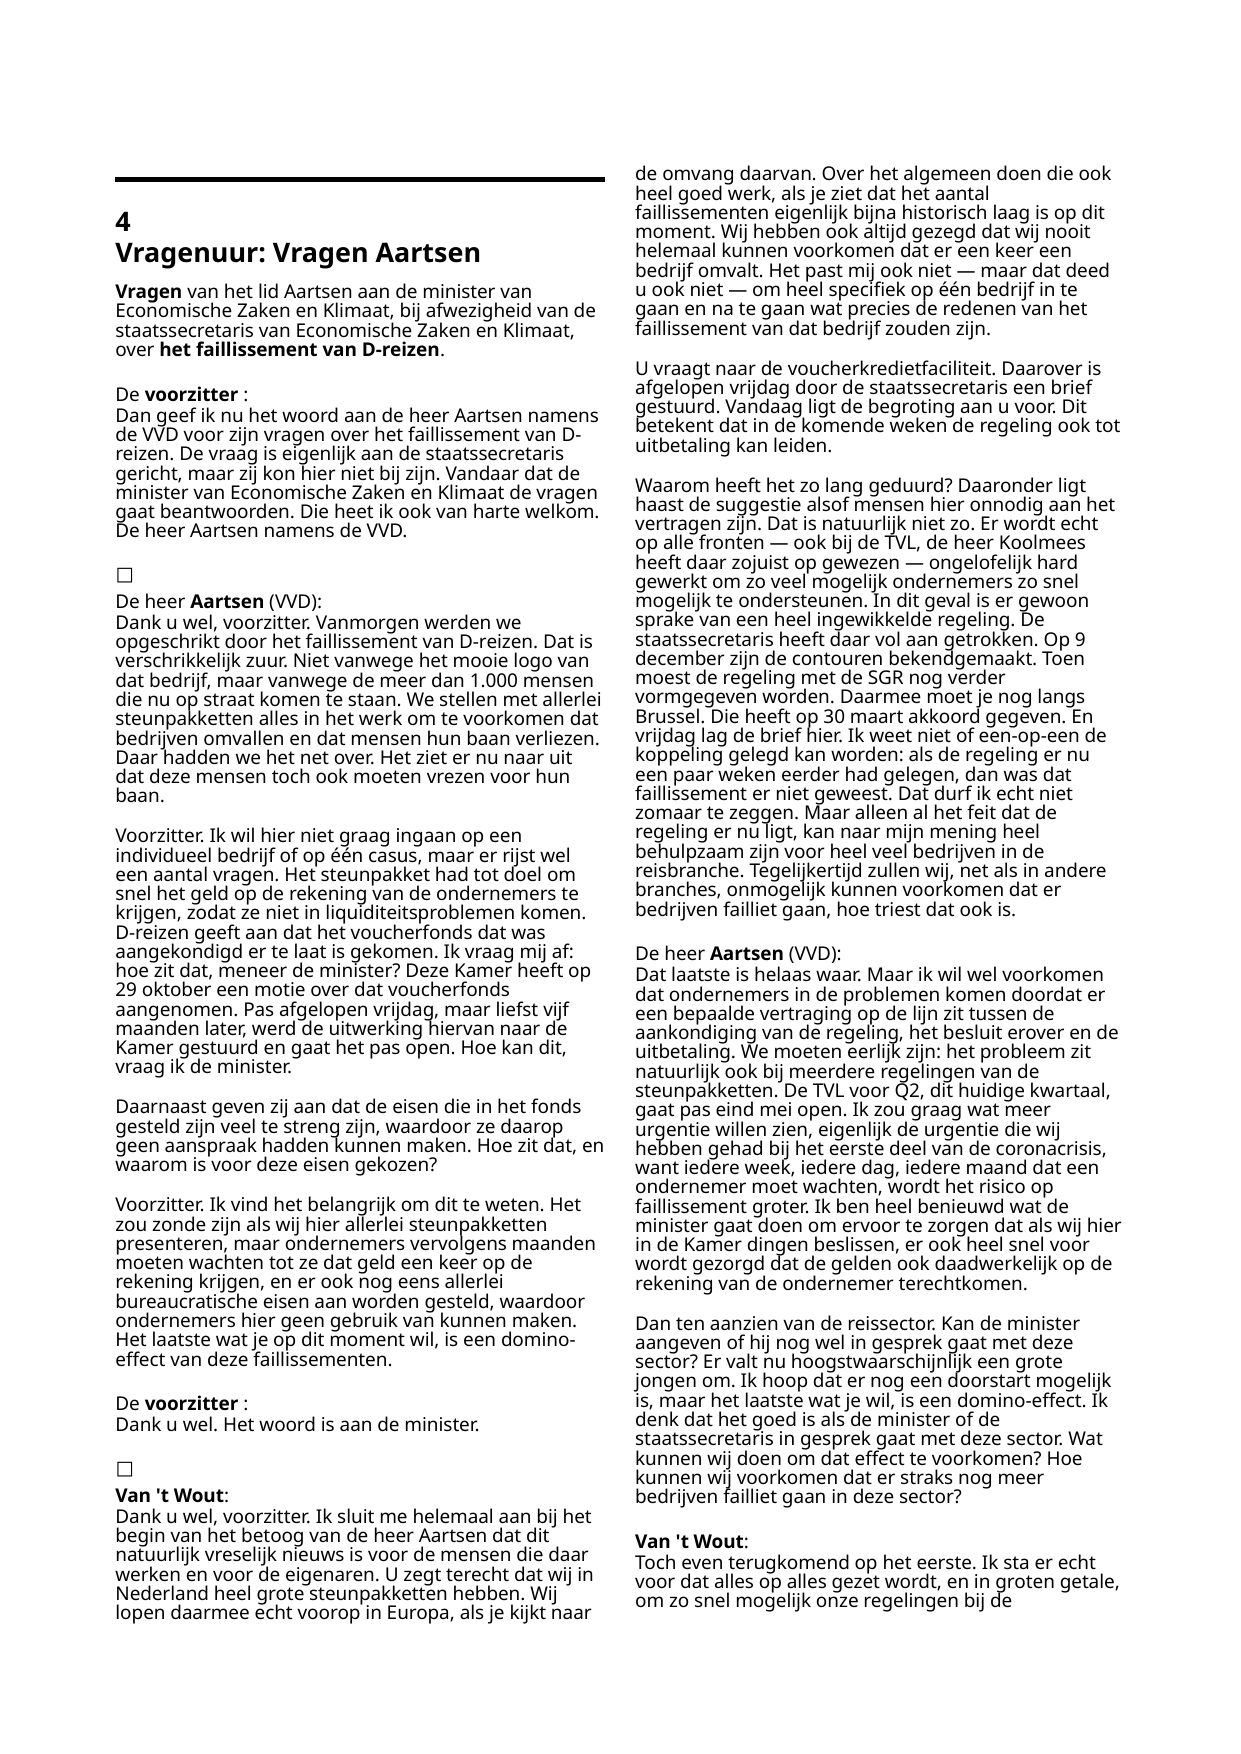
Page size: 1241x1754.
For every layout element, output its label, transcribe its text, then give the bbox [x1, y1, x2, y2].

text ⬜ [115, 562, 605, 588]
text Voorzitter. Ik vind het belangrijk om dit te weten. Het zou zonde zijn als wij hier allerlei steunpakketten presenteren, maar ondernemers vervolgens maanden moeten wachten tot ze dat geld een keer op de rekening krijgen, en er ook nog eens allerlei bureaucratische eisen aan worden gesteld, waardoor ondernemers hier geen gebruik van kunnen maken. Het laatste wat je op dit moment wil, is een domino-effect van deze faillissementen. [115, 1196, 605, 1370]
text Dank u wel, voorzitter. Vanmorgen werden we opgeschrikt door het faillissement van D-reizen. Dat is verschrikkelijk zuur. Niet vanwege het mooie logo van dat bedrijf, maar vanwege de meer dan 1.000 mensen die nu op straat komen te staan. We stellen met allerlei steunpakketten alles in het werk om te voorkomen dat bedrijven omvallen en dat mensen hun baan verliezen. Daar hadden we het net over. Het ziet er nu naar uit dat deze mensen toch ook moeten vrezen voor hun baan. [115, 614, 605, 807]
text Waarom heeft het zo lang geduurd? Daaronder ligt haast de suggestie alsof mensen hier onnodig aan het vertragen zijn. Dat is natuurlijk niet zo. Er wordt echt op alle fronten — ook bij de TVL, de heer Koolmees heeft daar zojuist op gewezen — ongelofelijk hard gewerkt om zo veel mogelijk ondernemers zo snel mogelijk te ondersteunen. In dit geval is er gewoon sprake van een heel ingewikkelde regeling. De staatssecretaris heeft daar vol aan getrokken. Op 9 december zijn de contouren bekendgemaakt. Toen moest de regeling met de SGR nog verder vormgegeven worden. Daarmee moet je nog langs Brussel. Die heeft op 30 maart akkoord gegeven. En vrijdag lag de brief hier. Ik weet niet of een-op-een de koppeling gelegd kan worden: als de regeling er nu een paar weken eerder had gelegen, dan was dat faillissement er niet geweest. Dat durf ik echt niet zomaar te zeggen. Maar alleen al het feit dat de regeling er nu ligt, kan naar mijn mening heel behulpzaam zijn voor heel veel bedrijven in de reisbranche. Tegelijkertijd zullen wij, net als in andere branches, onmogelijk kunnen voorkomen dat er bedrijven failliet gaan, hoe triest dat ook is. [635, 477, 1125, 920]
text Dan geef ik nu het woord aan de heer Aartsen namens de VVD voor zijn vragen over het faillissement van D-reizen. De vraag is eigenlijk aan de staatssecretaris gericht, maar zij kon hier niet bij zijn. Vandaar dat de minister van Economische Zaken en Klimaat de vragen gaat beantwoorden. Die heet ik ook van harte welkom. De heer Aartsen namens de VVD. [115, 407, 605, 542]
text Vragen van het lid Aartsen aan de minister van Economische Zaken en Klimaat, bij afwezigheid van de staatssecretaris van Economische Zaken en Klimaat, over het faillissement van D-reizen. [115, 283, 605, 360]
text Dat laatste is helaas waar. Maar ik wil wel voorkomen dat ondernemers in de problemen komen doordat er een bepaalde vertraging op de lijn zit tussen de aankondiging van de regeling, het besluit erover en de uitbetaling. We moeten eerlijk zijn: het probleem zit natuurlijk ook bij meerdere regelingen van de steunpakketten. De TVL voor Q2, dit huidige kwartaal, gaat pas eind mei open. Ik zou graag wat meer urgentie willen zien, eigenlijk de urgentie die wij hebben gehad bij het eerste deel van de coronacrisis, want iedere week, iedere dag, iedere maand dat een ondernemer moet wachten, wordt het risico op faillissement groter. Ik ben heel benieuwd wat de minister gaat doen om ervoor te zorgen dat als wij hier in de Kamer dingen beslissen, er ook heel snel voor wordt gezorgd dat de gelden ook daadwerkelijk op de rekening van de ondernemer terechtkomen. [635, 966, 1125, 1294]
text De heer Aartsen (VVD): [635, 941, 1125, 966]
text Daarnaast geven zij aan dat de eisen die in het fonds gesteld zijn veel te streng zijn, waardoor ze daarop geen aanspraak hadden kunnen maken. Hoe zit dat, en waarom is voor deze eisen gekozen? [115, 1098, 605, 1176]
text De voorzitter : [115, 1391, 605, 1416]
text U vraagt naar de voucherkredietfaciliteit. Daarover is afgelopen vrijdag door de staatssecretaris een brief gestuurd. Vandaag ligt de begroting aan u voor. Dit betekent dat in de komende weken de regeling ook tot uitbetaling kan leiden. [635, 359, 1125, 456]
text Voorzitter. Ik wil hier niet graag ingaan op een individueel bedrijf of op één casus, maar er rijst wel een aantal vragen. Het steunpakket had tot doel om snel het geld op de rekening van de ondernemers te krijgen, zodat ze niet in liquiditeitsproblemen komen. D-reizen geeft aan dat het voucherfonds dat was aangekondigd er te laat is gekomen. Ik vraag mij af: hoe zit dat, meneer de minister? Deze Kamer heeft op 29 oktober een motie over dat voucherfonds aangenomen. Pas afgelopen vrijdag, maar liefst vijf maanden later, werd de uitwerking hiervan naar de Kamer gestuurd en gaat het pas open. Hoe kan dit, vraag ik de minister. [115, 827, 605, 1078]
text Dank u wel. Het woord is aan de minister. [115, 1416, 605, 1436]
text Dank u wel, voorzitter. Ik sluit me helemaal aan bij het begin van het betoog van de heer Aartsen dat dit natuurlijk vreselijk nieuws is voor de mensen die daar werken en voor de eigenaren. U zegt terecht dat wij in Nederland heel grote steunpakketten hebben. Wij lopen daarmee echt voorop in Europa, als je kijkt naar [115, 1508, 605, 1623]
text 4 [115, 203, 605, 239]
text Toch even terugkomend op het eerste. Ik sta er echt voor dat alles op alles gezet wordt, en in groten getale, om zo snel mogelijk onze regelingen bij de [635, 1554, 1125, 1612]
text De heer Aartsen (VVD): [115, 588, 605, 614]
text ⬜ [115, 1456, 605, 1482]
text de omvang daarvan. Over het algemeen doen die ook heel goed werk, als je ziet dat het aantal faillissementen eigenlijk bijna historisch laag is op dit moment. Wij hebben ook altijd gezegd dat wij nooit helemaal kunnen voorkomen dat er een keer een bedrijf omvalt. Het past mij ook niet — maar dat deed u ook niet — om heel specifiek op één bedrijf in te gaan en na te gaan wat precies de redenen van het faillissement van dat bedrijf zouden zijn. [635, 165, 1125, 339]
text Van 't Wout: [635, 1528, 1125, 1554]
text Dan ten aanzien van de reissector. Kan de minister aangeven of hij nog wel in gesprek gaat met deze sector? Er valt nu hoogstwaarschijnlijk een grote jongen om. Ik hoop dat er nog een doorstart mogelijk is, maar het laatste wat je wil, is een domino-effect. Ik denk dat het goed is als de minister of de staatssecretaris in gesprek gaat met deze sector. Wat kunnen wij doen om dat effect te voorkomen? Hoe kunnen wij voorkomen dat er straks nog meer bedrijven failliet gaan in deze sector? [635, 1315, 1125, 1507]
text Van 't Wout: [115, 1482, 605, 1508]
text De voorzitter : [115, 381, 605, 407]
text Vragenuur: Vragen Aartsen [115, 239, 605, 283]
